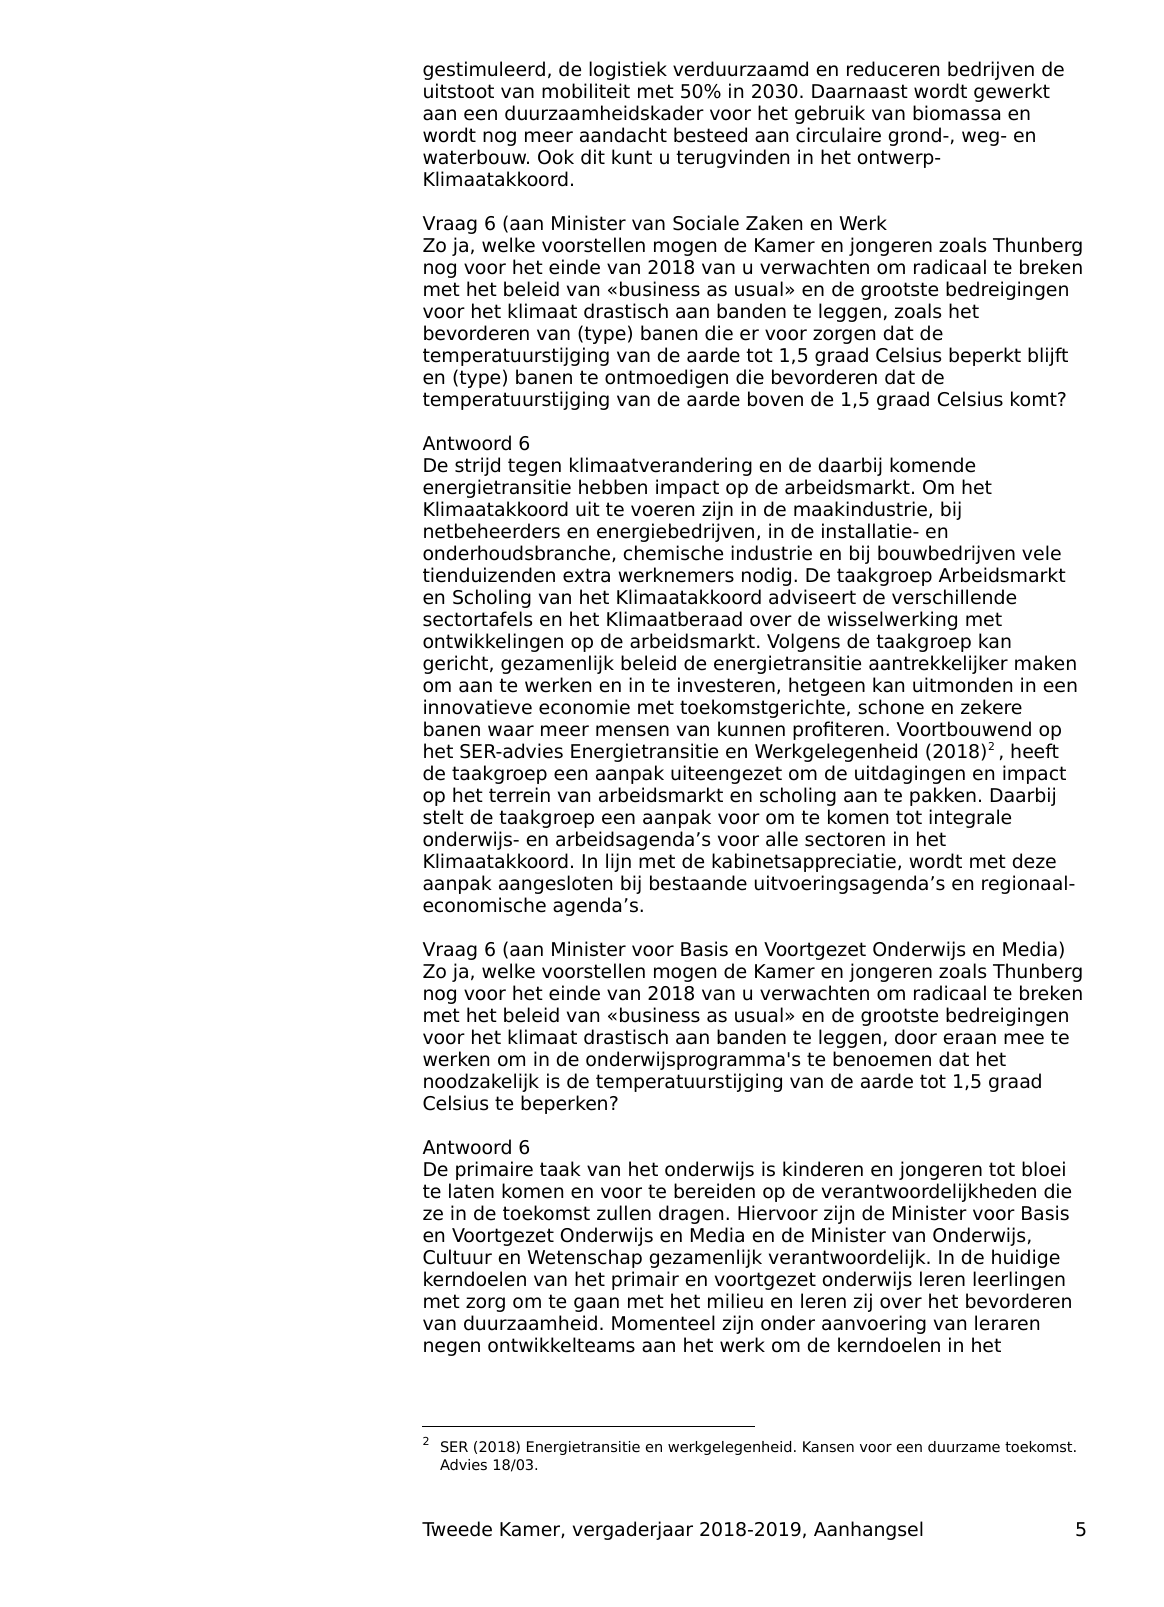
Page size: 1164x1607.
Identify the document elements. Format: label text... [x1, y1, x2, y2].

text Vraag 6 (aan Minister van Sociale Zaken en Werk [422, 213, 1087, 235]
text gestimuleerd, de logistiek verduurzaamd en reduceren bedrijven de uitstoot van mobiliteit met 50% in 2030. Daarnaast wordt gewerkt aan een duurzaamheidskader voor het gebruik van biomassa en wordt nog meer aandacht besteed aan circulaire grond-, weg- en waterbouw. Ook dit kunt u terugvinden in het ontwerp-Klimaatakkoord. [422, 59, 1087, 191]
text Zo ja, welke voorstellen mogen de Kamer en jongeren zoals Thunberg nog voor het einde van 2018 van u verwachten om radicaal te breken met het beleid van «business as usual» en de grootste bedreigingen voor het klimaat drastisch aan banden te leggen, zoals het bevorderen van (type) banen die er voor zorgen dat de temperatuurstijging van de aarde tot 1,5 graad Celsius beperkt blijft en (type) banen te ontmoedigen die bevorderen dat de temperatuurstijging van de aarde boven de 1,5 graad Celsius komt? [422, 235, 1087, 411]
text SER (2018) Energietransitie en werkgelegenheid. Kansen voor een duurzame toekomst. Advies 18/03. [422, 1435, 1087, 1474]
text Zo ja, welke voorstellen mogen de Kamer en jongeren zoals Thunberg nog voor het einde van 2018 van u verwachten om radicaal te breken met het beleid van «business as usual» en de grootste bedreigingen voor het klimaat drastisch aan banden te leggen, door eraan mee te werken om in de onderwijsprogramma's te benoemen dat het noodzakelijk is de temperatuurstijging van de aarde tot 1,5 graad Celsius te beperken? [422, 961, 1087, 1115]
text De strijd tegen klimaatverandering en de daarbij komende energietransitie hebben impact op de arbeidsmarkt. Om het Klimaatakkoord uit te voeren zijn in de maakindustrie, bij netbeheerders en energiebedrijven, in de installatie- en onderhoudsbranche, chemische industrie en bij bouwbedrijven vele tienduizenden extra werknemers nodig. De taakgroep Arbeidsmarkt en Scholing van het Klimaatakkoord adviseert de verschillende sectortafels en het Klimaatberaad over de wisselwerking met ontwikkelingen op de arbeidsmarkt. Volgens de taakgroep kan gericht, gezamenlijk beleid de energietransitie aantrekkelijker maken om aan te werken en in te investeren, hetgeen kan uitmonden in een innovatieve economie met toekomstgerichte, schone en zekere banen waar meer mensen van kunnen profiteren. Voortbouwend op het SER-advies Energietransitie en Werkgelegenheid (2018), heeft de taakgroep een aanpak uiteengezet om de uitdagingen en impact op het terrein van arbeidsmarkt en scholing aan te pakken. Daarbij stelt de taakgroep een aanpak voor om te komen tot integrale onderwijs- en arbeidsagenda’s voor alle sectoren in het Klimaatakkoord. In lijn met de kabinetsappreciatie, wordt met deze aanpak aangesloten bij bestaande uitvoeringsagenda’s en regionaal-economische agenda’s. [422, 455, 1087, 917]
text Antwoord 6 [422, 1137, 1087, 1159]
text De primaire taak van het onderwijs is kinderen en jongeren tot bloei te laten komen en voor te bereiden op de verantwoordelijkheden die ze in de toekomst zullen dragen. Hiervoor zijn de Minister voor Basis en Voortgezet Onderwijs en Media en de Minister van Onderwijs, Cultuur en Wetenschap gezamenlijk verantwoordelijk. In de huidige kerndoelen van het primair en voortgezet onderwijs leren leerlingen met zorg om te gaan met het milieu en leren zij over het bevorderen van duurzaamheid. Momenteel zijn onder aanvoering van leraren negen ontwikkelteams aan het werk om de kerndoelen in het [422, 1159, 1087, 1357]
text Vraag 6 (aan Minister voor Basis en Voortgezet Onderwijs en Media) [422, 939, 1087, 961]
text Antwoord 6 [422, 433, 1087, 455]
